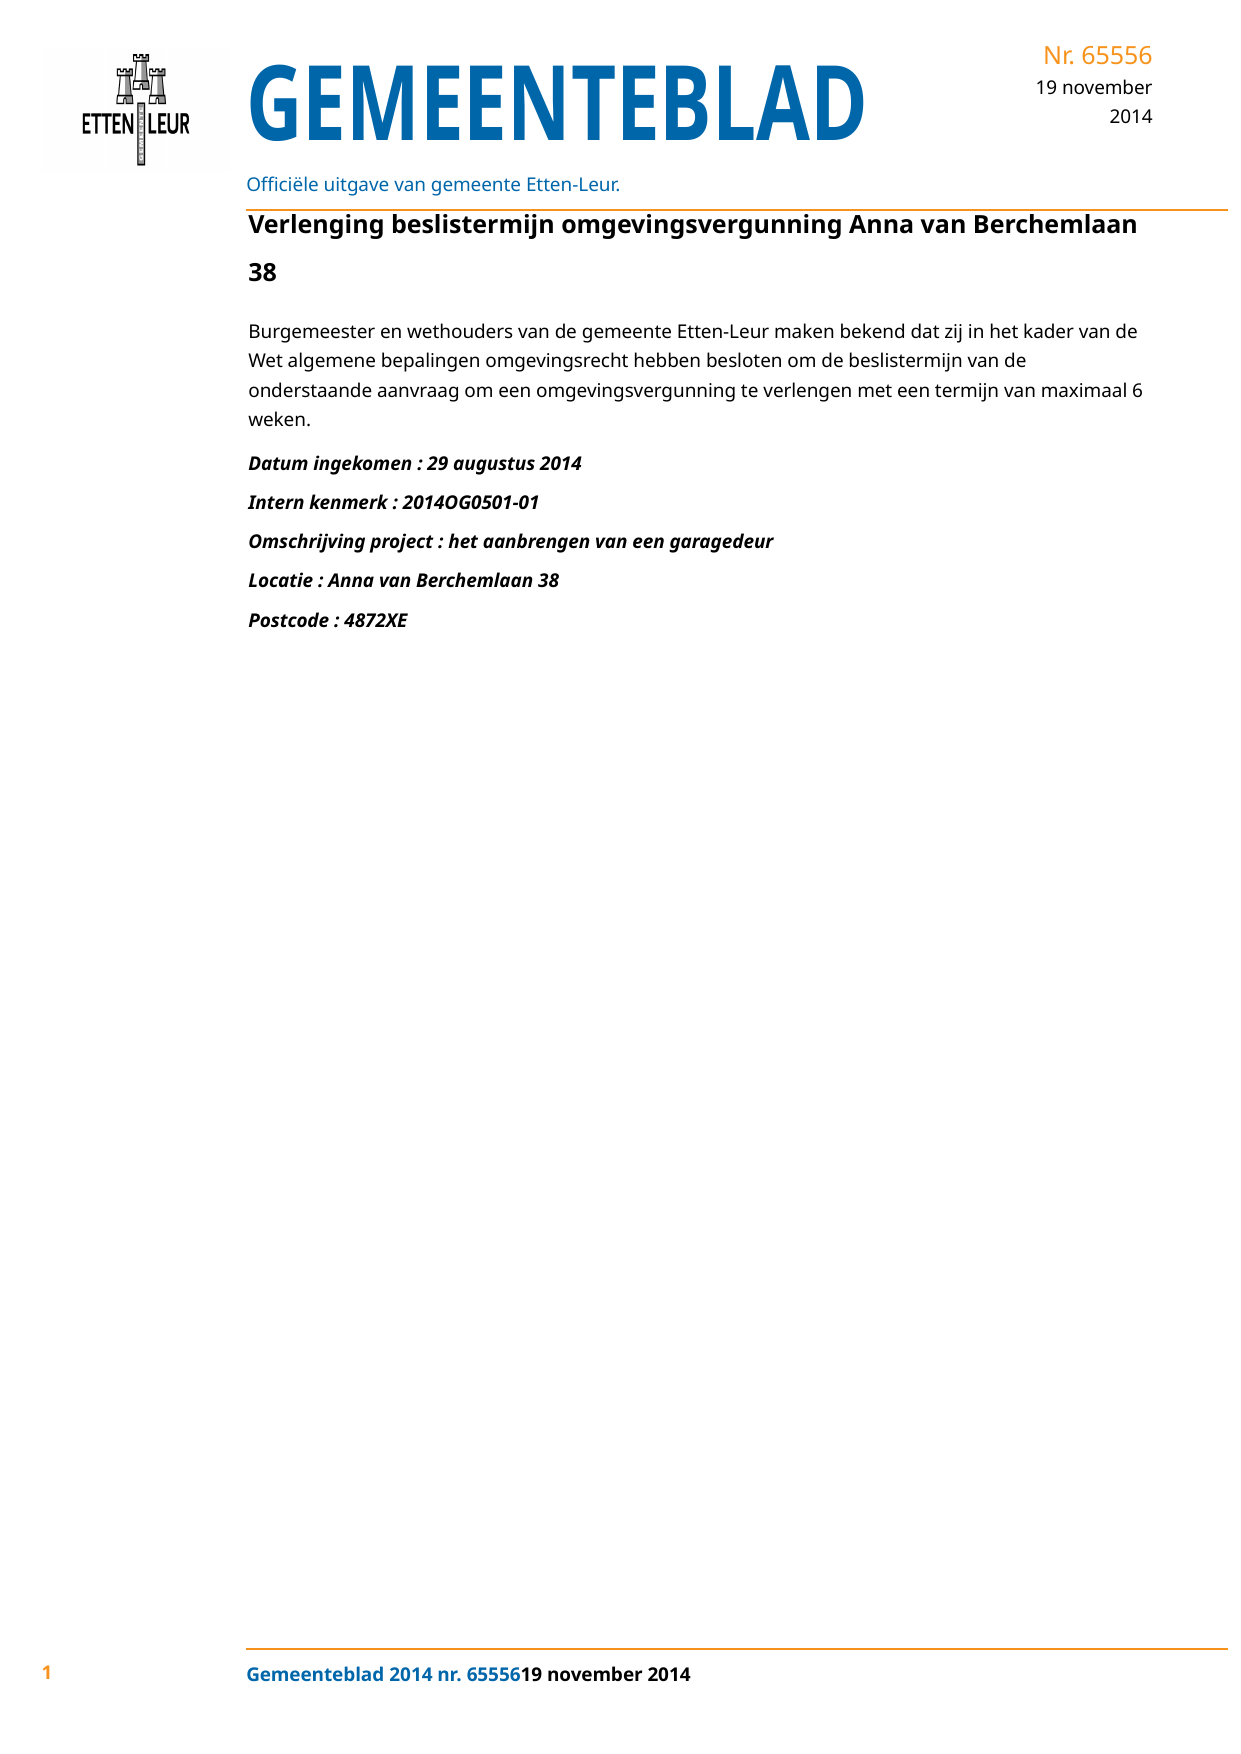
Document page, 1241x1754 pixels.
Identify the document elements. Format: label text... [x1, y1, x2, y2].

text Verlenging beslistermijn omgevingsvergunning Anna van Berchemlaan 38 [248, 211, 1152, 288]
text Postcode : 4872XE [248, 607, 1152, 633]
text Datum ingekomen : 29 augustus 2014 [248, 450, 1152, 476]
text Burgemeester en wethouders van de gemeente Etten-Leur maken bekend dat zij in het kader van de Wet algemene bepalingen omgevingsrecht hebben besloten om de beslistermijn van de onderstaande aanvraag om een omgevingsvergunning te verlengen met een termijn van maximaal 6 weken. [248, 318, 1152, 432]
text Omschrijving project : het aanbrengen van een garagedeur [248, 528, 1152, 554]
picture [41, 47, 231, 172]
text Intern kenmerk : 2014OG0501-01 [248, 489, 1152, 515]
text Locatie : Anna van Berchemlaan 38 [248, 568, 1152, 593]
